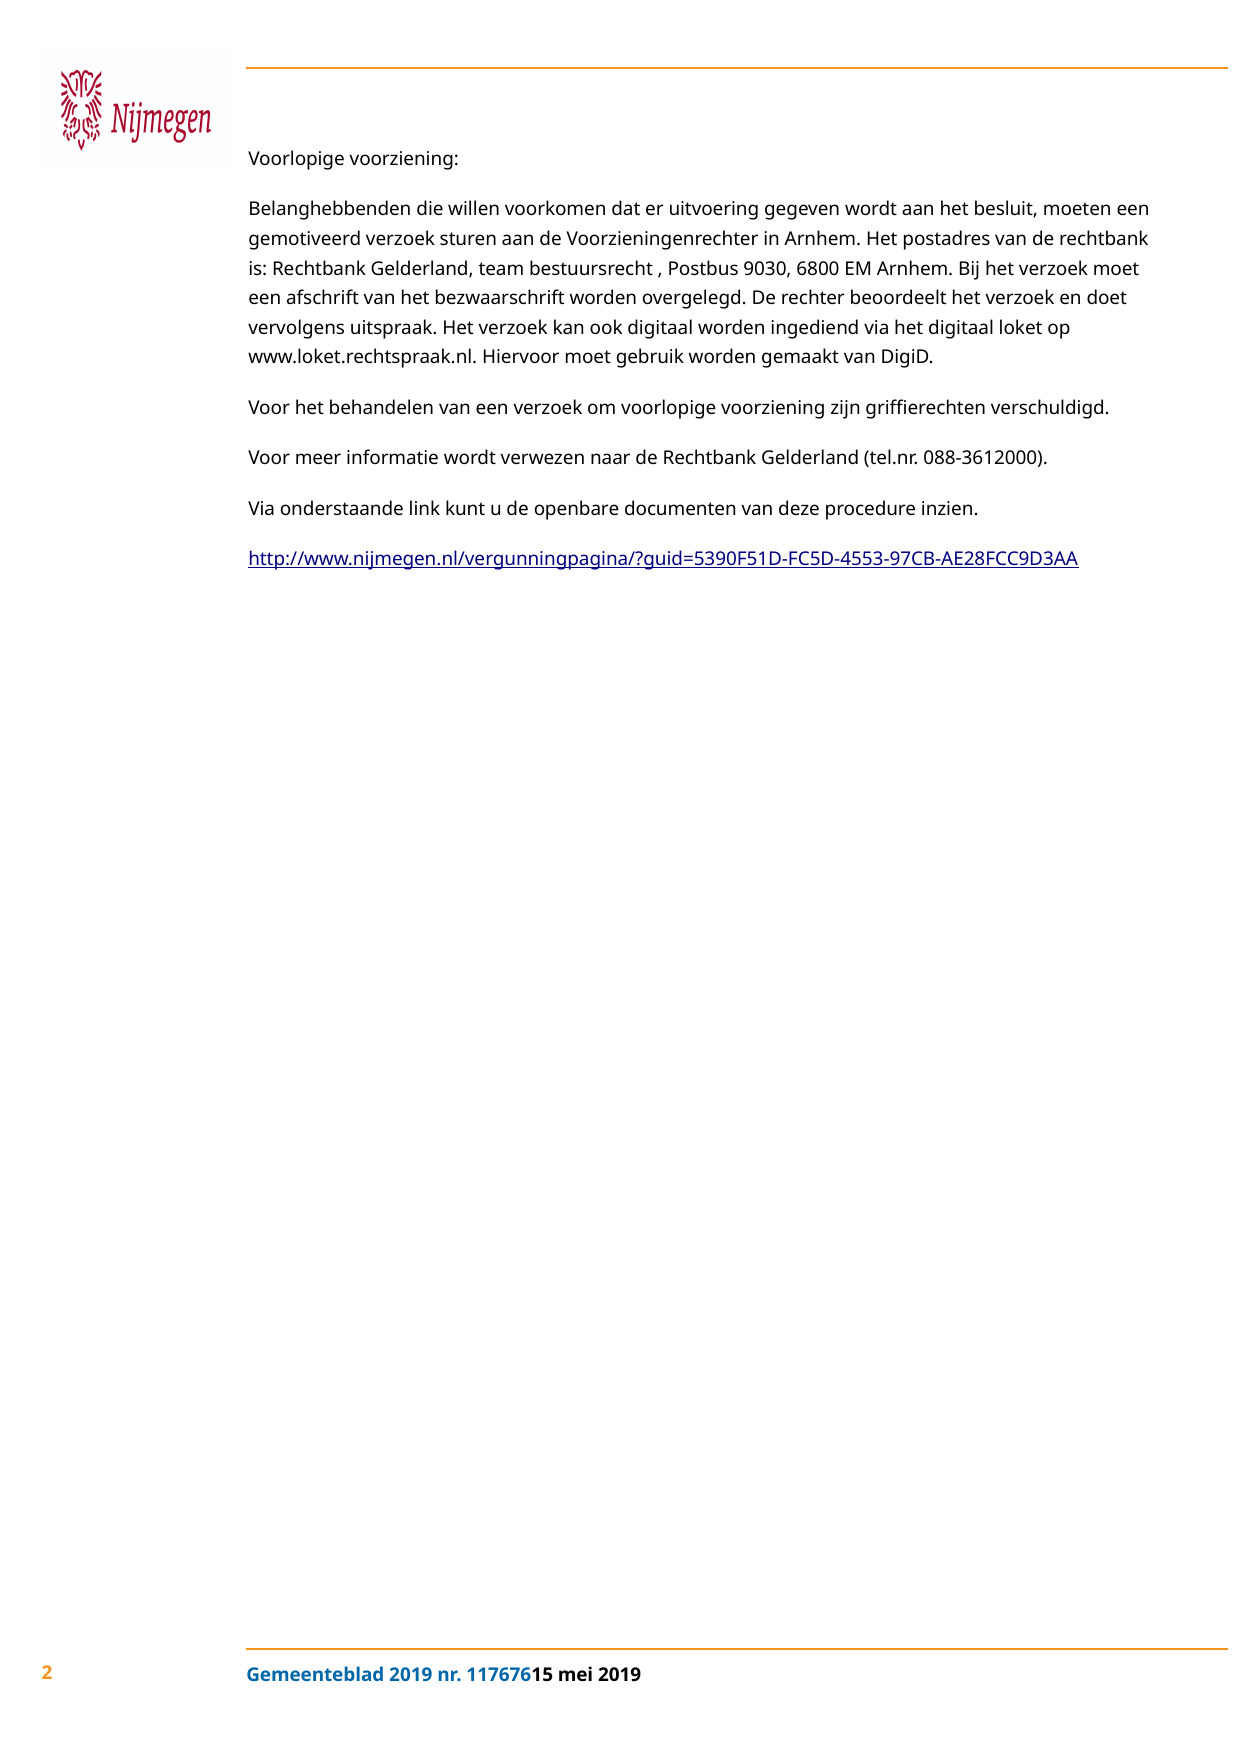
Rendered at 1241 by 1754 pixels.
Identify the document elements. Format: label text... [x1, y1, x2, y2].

text http://www.nijmegen.nl/vergunningpagina/?guid=5390F51D-FC5D-4553-97CB-AE28FCC9D3AA [248, 545, 1152, 571]
text Voorlopige voorziening: [248, 145, 1152, 171]
text Via onderstaande link kunt u de openbare documenten van deze procedure inzien. [248, 495, 1152, 521]
text Voor het behandelen van een verzoek om voorlopige voorziening zijn griffierechten verschuldigd. [248, 394, 1152, 420]
text Belanghebbenden die willen voorkomen dat er uitvoering gegeven wordt aan het besluit, moeten een gemotiveerd verzoek sturen aan de Voorzieningenrechter in Arnhem. Het postadres van de rechtbank is: Rechtbank Gelderland, team bestuursrecht , Postbus 9030, 6800 EM Arnhem. Bij het verzoek moet een afschrift van het bezwaarschrift worden overgelegd. De rechter beoordeelt het verzoek en doet vervolgens uitspraak. Het verzoek kan ook digitaal worden ingediend via het digitaal loket op www.loket.rechtspraak.nl. Hiervoor moet gebruik worden gemaakt van DigiD. [248, 196, 1152, 369]
picture [41, 47, 231, 172]
text Voor meer informatie wordt verwezen naar de Rechtbank Gelderland (tel.nr. 088-3612000). [248, 444, 1152, 470]
